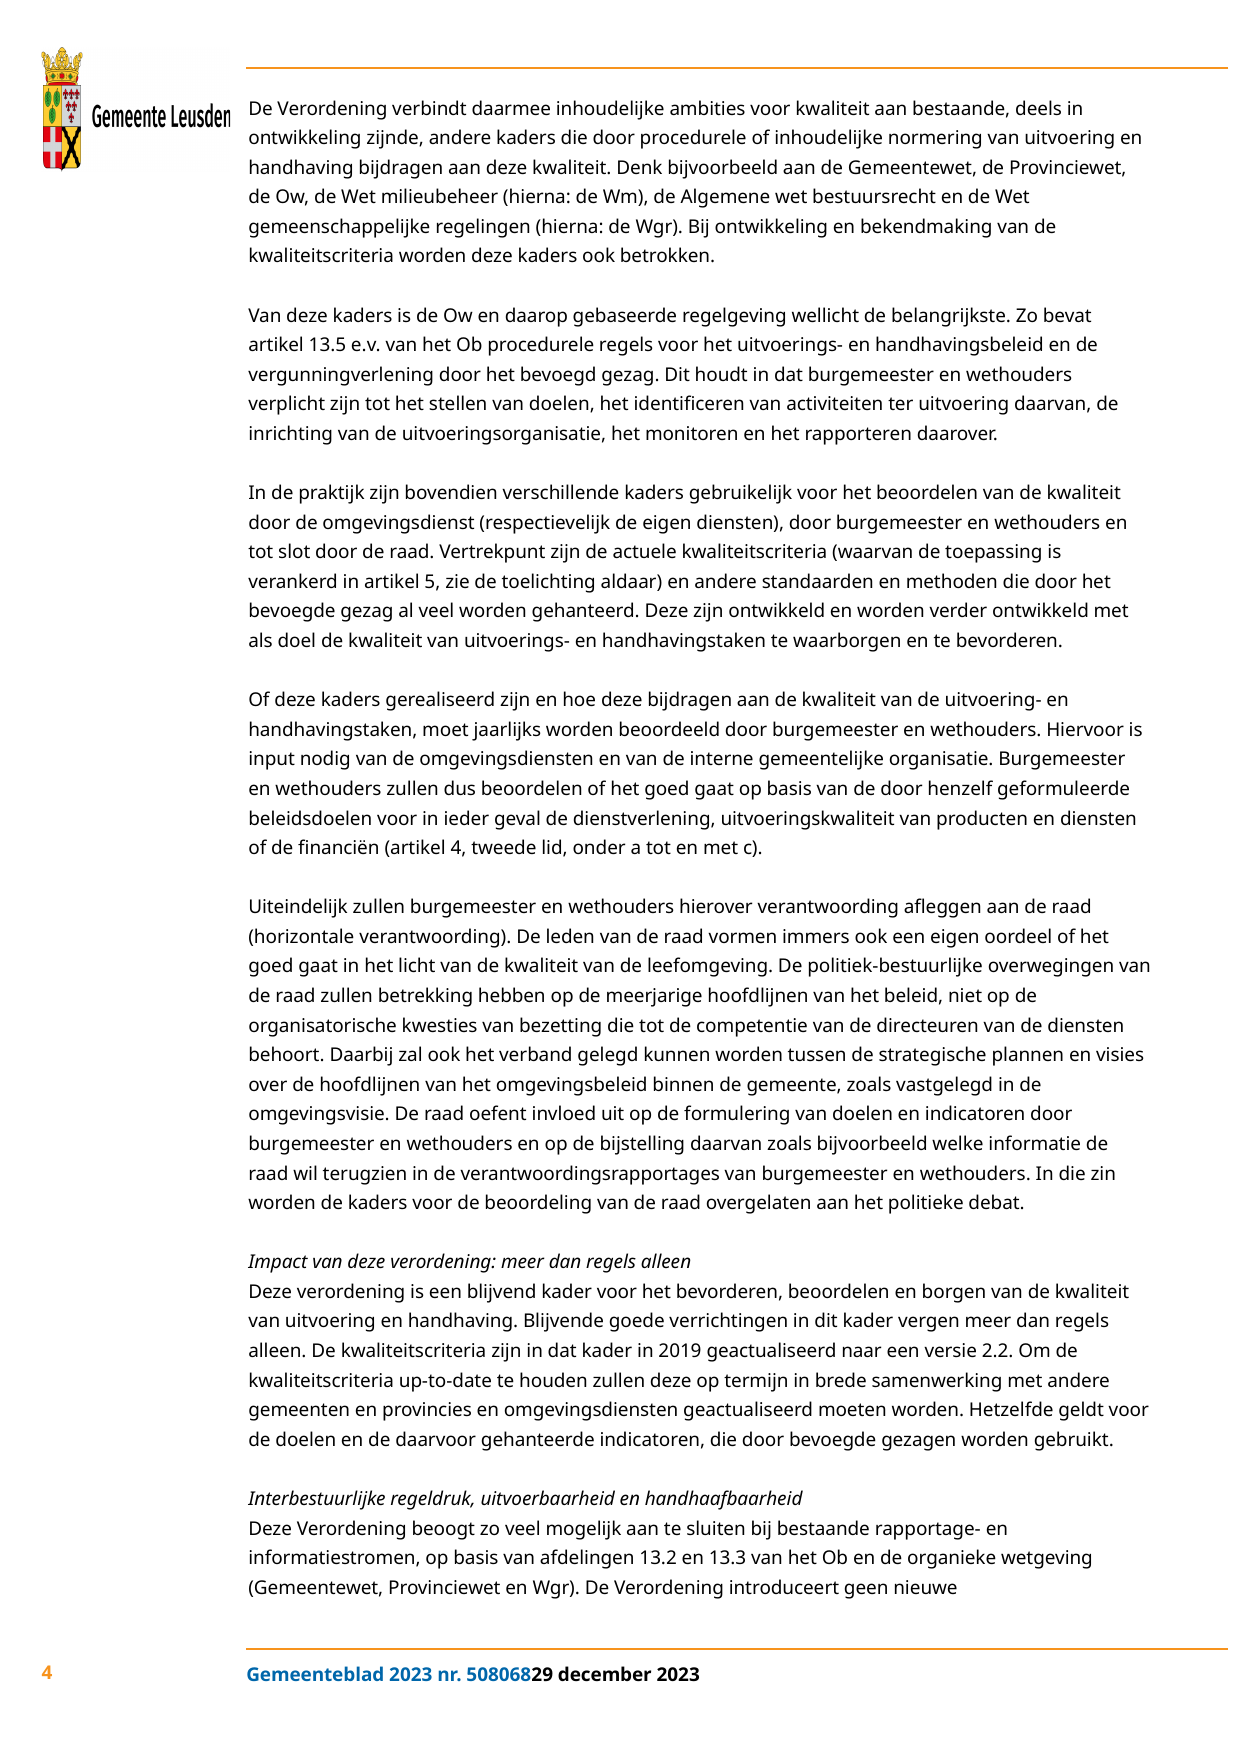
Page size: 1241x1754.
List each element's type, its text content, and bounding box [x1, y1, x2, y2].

text Deze verordening is een blijvend kader voor het bevorderen, beoordelen en borgen van de kwaliteit van uitvoering en handhaving. Blijvende goede verrichtingen in dit kader vergen meer dan regels alleen. De kwaliteitscriteria zijn in dat kader in 2019 geactualiseerd naar een versie 2.2. Om de kwaliteitscriteria up-to-date te houden zullen deze op termijn in brede samenwerking met andere gemeenten en provincies en omgevingsdiensten geactualiseerd moeten worden. Hetzelfde geldt voor de doelen en de daarvoor gehanteerde indicatoren, die door bevoegde gezagen worden gebruikt. [248, 1278, 1152, 1452]
text Deze Verordening beoogt zo veel mogelijk aan te sluiten bij bestaande rapportage- en informatiestromen, op basis van afdelingen 13.2 en 13.3 van het Ob en de organieke wetgeving (Gemeentewet, Provinciewet en Wgr). De Verordening introduceert geen nieuwe [248, 1515, 1152, 1600]
text Of deze kaders gerealiseerd zijn en hoe deze bijdragen aan de kwaliteit van de uitvoering- en handhavingstaken, moet jaarlijks worden beoordeeld door burgemeester en wethouders. Hiervoor is input nodig van de omgevingsdiensten en van de interne gemeentelijke organisatie. Burgemeester en wethouders zullen dus beoordelen of het goed gaat op basis van de door henzelf geformuleerde beleidsdoelen voor in ieder geval de dienstverlening, uitvoeringskwaliteit van producten en diensten of de financiën (artikel 4, tweede lid, onder a tot en met c). [248, 686, 1152, 860]
text Van deze kaders is de Ow en daarop gebaseerde regelgeving wellicht de belangrijkste. Zo bevat artikel 13.5 e.v. van het Ob procedurele regels voor het uitvoerings- en handhavingsbeleid en de vergunningverlening door het bevoegd gezag. Dit houdt in dat burgemeester en wethouders verplicht zijn tot het stellen van doelen, het identificeren van activiteiten ter uitvoering daarvan, de inrichting van de uitvoeringsorganisatie, het monitoren en het rapporteren daarover. [248, 302, 1152, 446]
picture [41, 47, 231, 172]
text De Verordening verbindt daarmee inhoudelijke ambities voor kwaliteit aan bestaande, deels in ontwikkeling zijnde, andere kaders die door procedurele of inhoudelijke normering van uitvoering en handhaving bijdragen aan deze kwaliteit. Denk bijvoorbeeld aan de Gemeentewet, de Provinciewet, de Ow, de Wet milieubeheer (hierna: de Wm), de Algemene wet bestuursrecht en de Wet gemeenschappelijke regelingen (hierna: de Wgr). Bij ontwikkeling en bekendmaking van de kwaliteitscriteria worden deze kaders ook betrokken. [248, 95, 1152, 268]
text In de praktijk zijn bovendien verschillende kaders gebruikelijk voor het beoordelen van de kwaliteit door de omgevingsdienst (respectievelijk de eigen diensten), door burgemeester en wethouders en tot slot door de raad. Vertrekpunt zijn de actuele kwaliteitscriteria (waarvan de toepassing is verankerd in artikel 5, zie de toelichting aldaar) en andere standaarden en methoden die door het bevoegde gezag al veel worden gehanteerd. Deze zijn ontwikkeld en worden verder ontwikkeld met als doel de kwaliteit van uitvoerings- en handhavingstaken te waarborgen en te bevorderen. [248, 479, 1152, 653]
text Impact van deze verordening: meer dan regels alleen [248, 1248, 1152, 1274]
text Uiteindelijk zullen burgemeester en wethouders hierover verantwoording afleggen aan de raad (horizontale verantwoording). De leden van de raad vormen immers ook een eigen oordeel of het goed gaat in het licht van de kwaliteit van de leefomgeving. De politiek-bestuurlijke overwegingen van de raad zullen betrekking hebben op de meerjarige hoofdlijnen van het beleid, niet op de organisatorische kwesties van bezetting die tot de competentie van de directeuren van de diensten behoort. Daarbij zal ook het verband gelegd kunnen worden tussen de strategische plannen en visies over de hoofdlijnen van het omgevingsbeleid binnen de gemeente, zoals vastgelegd in de omgevingsvisie. De raad oefent invloed uit op de formulering van doelen en indicatoren door burgemeester en wethouders en op de bijstelling daarvan zoals bijvoorbeeld welke informatie de raad wil terugzien in de verantwoordingsrapportages van burgemeester en wethouders. In die zin worden de kaders voor de beoordeling van de raad overgelaten aan het politieke debat. [248, 893, 1152, 1215]
text Interbestuurlijke regeldruk, uitvoerbaarheid en handhaafbaarheid [248, 1485, 1152, 1511]
